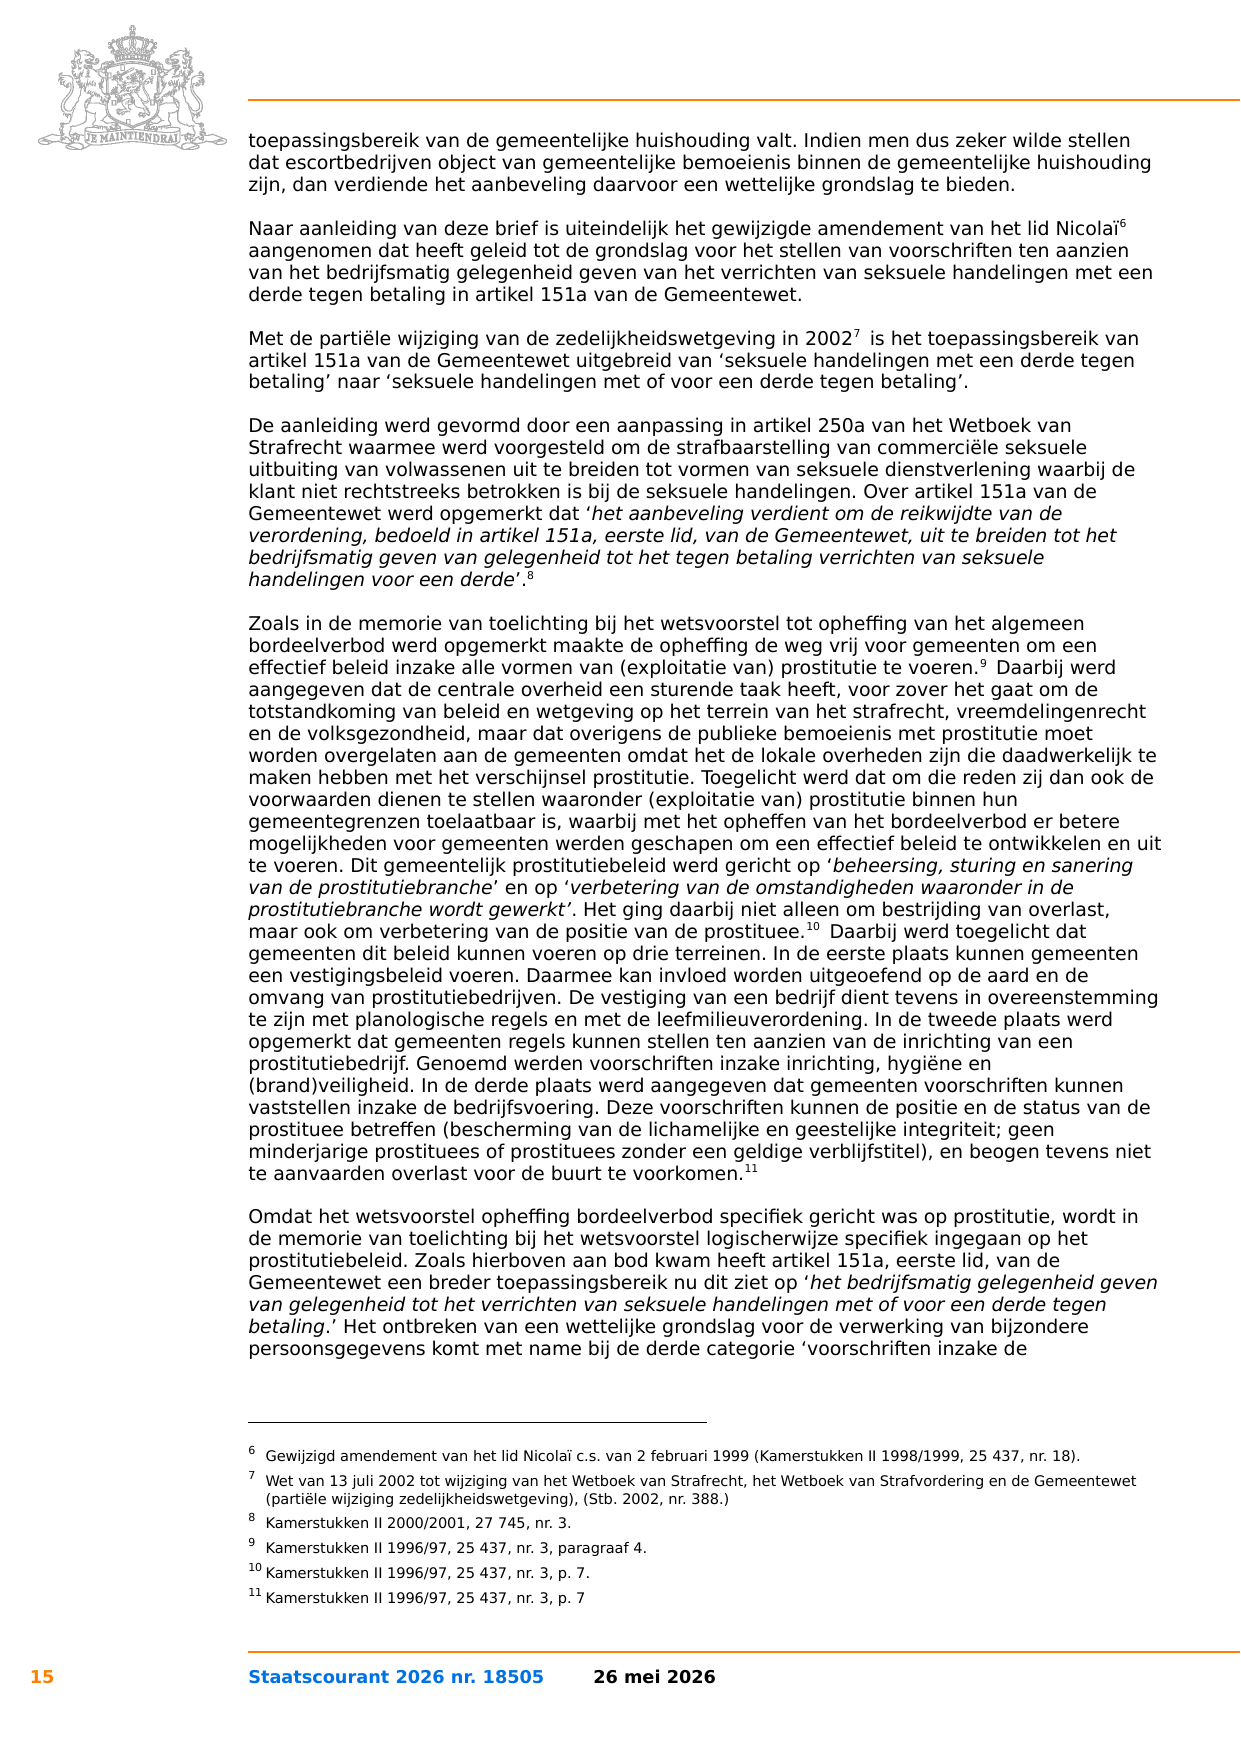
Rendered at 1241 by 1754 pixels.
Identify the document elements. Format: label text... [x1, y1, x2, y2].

text Zoals in de memorie van toelichting bij het wetsvoorstel tot opheffing van het algemeen bordeelverbod werd opgemerkt maakte de opheffing de weg vrij voor gemeenten om een effectief beleid inzake alle vormen van (exploitatie van) prostitutie te voeren. Daarbij werd aangegeven dat de centrale overheid een sturende taak heeft, voor zover het gaat om de totstandkoming van beleid en wetgeving op het terrein van het strafrecht, vreemdelingenrecht en de volksgezondheid, maar dat overigens de publieke bemoeienis met prostitutie moet worden overgelaten aan de gemeenten omdat het de lokale overheden zijn die daadwerkelijk te maken hebben met het verschijnsel prostitutie. Toegelicht werd dat om die reden zij dan ook de voorwaarden dienen te stellen waaronder (exploitatie van) prostitutie binnen hun gemeentegrenzen toelaatbaar is, waarbij met het opheffen van het bordeelverbod er betere mogelijkheden voor gemeenten werden geschapen om een effectief beleid te ontwikkelen en uit te voeren. Dit gemeentelijk prostitutiebeleid werd gericht op ‘beheersing, sturing en sanering van de prostitutiebranche’ en op ‘verbetering van de omstandigheden waaronder in de prostitutiebranche wordt gewerkt’. Het ging daarbij niet alleen om bestrijding van overlast, maar ook om verbetering van de positie van de prostituee. Daarbij werd toegelicht dat gemeenten dit beleid kunnen voeren op drie terreinen. In de eerste plaats kunnen gemeenten een vestigingsbeleid voeren. Daarmee kan invloed worden uitgeoefend op de aard en de omvang van prostitutiebedrijven. De vestiging van een bedrijf dient tevens in overeenstemming te zijn met planologische regels en met de leefmilieuverordening. In de tweede plaats werd opgemerkt dat gemeenten regels kunnen stellen ten aanzien van de inrichting van een prostitutiebedrijf. Genoemd werden voorschriften inzake inrichting, hygiëne en (brand)veiligheid. In de derde plaats werd aangegeven dat gemeenten voorschriften kunnen vaststellen inzake de bedrijfsvoering. Deze voorschriften kunnen de positie en de status van de prostituee betreffen (bescherming van de lichamelijke en geestelijke integriteit; geen minderjarige prostituees of prostituees zonder een geldige verblijfstitel), en beogen tevens niet te aanvaarden overlast voor de buurt te voorkomen. [248, 613, 1163, 1184]
text Wet van 13 juli 2002 tot wijziging van het Wetboek van Strafrecht, het Wetboek van Strafvordering en de Gemeentewet (partiële wijziging zedelijkheidswetgeving), (Stb. 2002, nr. 388.) [248, 1469, 1163, 1508]
text Kamerstukken II 2000/2001, 27 745, nr. 3. [248, 1511, 1163, 1533]
text Met de partiële wijziging van de zedelijkheidswetgeving in 2002 is het toepassingsbereik van artikel 151a van de Gemeentewet uitgebreid van ‘seksuele handelingen met een derde tegen betaling’ naar ‘seksuele handelingen met of voor een derde tegen betaling’. [248, 327, 1163, 393]
picture [38, 25, 227, 150]
text Gewijzigd amendement van het lid Nicolaï c.s. van 2 februari 1999 (Kamerstukken II 1998/1999, 25 437, nr. 18). [248, 1444, 1163, 1466]
text Kamerstukken II 1996/97, 25 437, nr. 3, p. 7. [248, 1561, 1163, 1583]
text toepassingsbereik van de gemeentelijke huishouding valt. Indien men dus zeker wilde stellen dat escortbedrijven object van gemeentelijke bemoeienis binnen de gemeentelijke huishouding zijn, dan verdiende het aanbeveling daarvoor een wettelijke grondslag te bieden. [248, 130, 1163, 196]
text De aanleiding werd gevormd door een aanpassing in artikel 250a van het Wetboek van Strafrecht waarmee werd voorgesteld om de strafbaarstelling van commerciële seksuele uitbuiting van volwassenen uit te breiden tot vormen van seksuele dienstverlening waarbij de klant niet rechtstreeks betrokken is bij de seksuele handelingen. Over artikel 151a van de Gemeentewet werd opgemerkt dat ‘het aanbeveling verdient om de reikwijdte van de verordening, bedoeld in artikel 151a, eerste lid, van de Gemeentewet, uit te breiden tot het bedrijfsmatig geven van gelegenheid tot het tegen betaling verrichten van seksuele handelingen voor een derde’. [248, 415, 1163, 591]
text Kamerstukken II 1996/97, 25 437, nr. 3, p. 7 [248, 1586, 1163, 1608]
text Omdat het wetsvoorstel opheffing bordeelverbod specifiek gericht was op prostitutie, wordt in de memorie van toelichting bij het wetsvoorstel logischerwijze specifiek ingegaan op het prostitutiebeleid. Zoals hierboven aan bod kwam heeft artikel 151a, eerste lid, van de Gemeentewet een breder toepassingsbereik nu dit ziet op ‘het bedrijfsmatig gelegenheid geven van gelegenheid tot het verrichten van seksuele handelingen met of voor een derde tegen betaling.’ Het ontbreken van een wettelijke grondslag voor de verwerking van bijzondere persoonsgegevens komt met name bij de derde categorie ‘voorschriften inzake de [248, 1206, 1163, 1360]
text Naar aanleiding van deze brief is uiteindelijk het gewijzigde amendement van het lid Nicolaï aangenomen dat heeft geleid tot de grondslag voor het stellen van voorschriften ten aanzien van het bedrijfsmatig gelegenheid geven van het verrichten van seksuele handelingen met een derde tegen betaling in artikel 151a van de Gemeentewet. [248, 218, 1163, 306]
text Kamerstukken II 1996/97, 25 437, nr. 3, paragraaf 4. [248, 1536, 1163, 1558]
